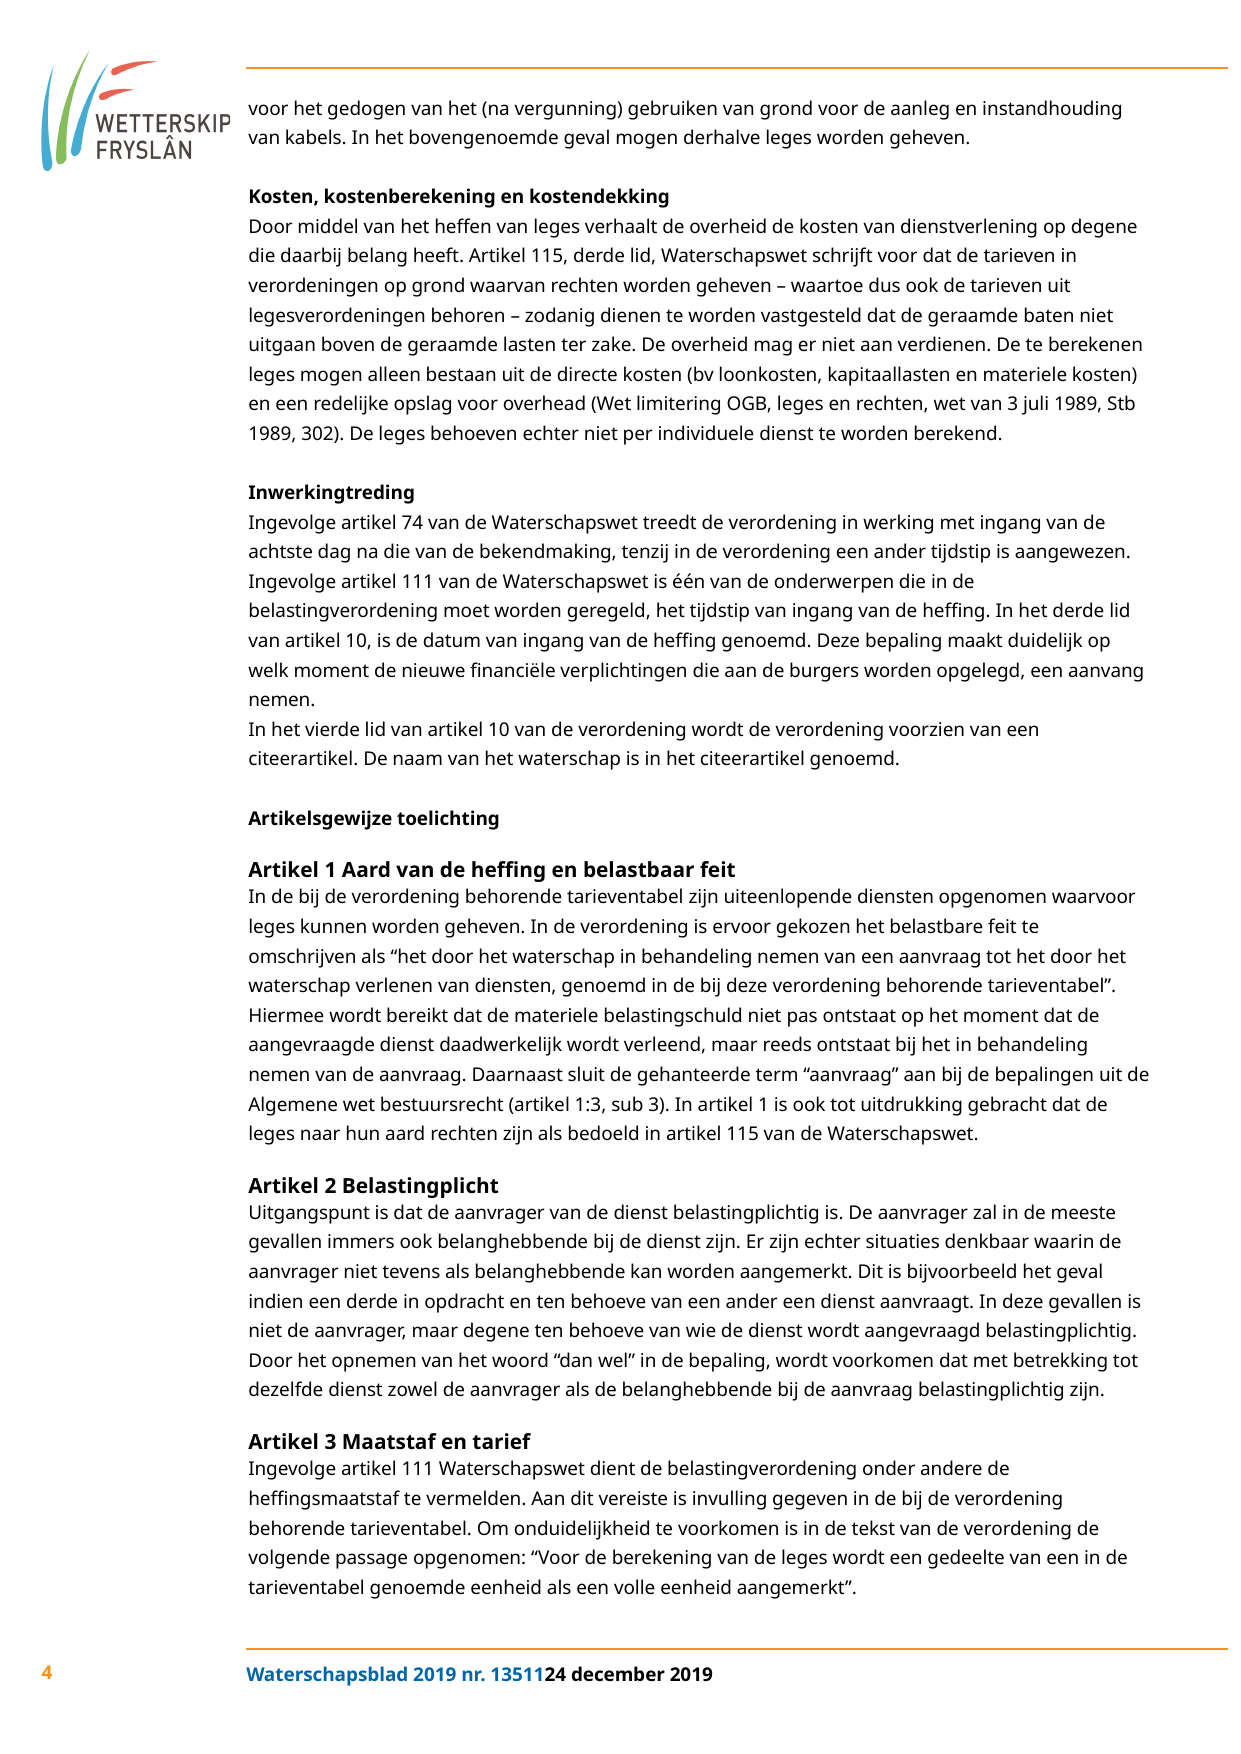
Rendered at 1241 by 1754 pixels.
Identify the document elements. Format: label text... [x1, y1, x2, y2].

text Kosten, kostenberekening en kostendekking [248, 183, 1152, 209]
text In de bij de verordening behorende tarieventabel zijn uiteenlopende diensten opgenomen waarvoor leges kunnen worden geheven. In de verordening is ervoor gekozen het belastbare feit te omschrijven als “het door het waterschap in behandeling nemen van een aanvraag tot het door het waterschap verlenen van diensten, genoemd in de bij deze verordening behorende tarieventabel”. Hiermee wordt bereikt dat de materiele belastingschuld niet pas ontstaat op het moment dat de aangevraagde dienst daadwerkelijk wordt verleend, maar reeds ontstaat bij het in behandeling nemen van de aanvraag. Daarnaast sluit de gehanteerde term “aanvraag” aan bij de bepalingen uit de Algemene wet bestuursrecht (artikel 1:3, sub 3). In artikel 1 is ook tot uitdrukking gebracht dat de leges naar hun aard rechten zijn als bedoeld in artikel 115 van de Waterschapswet. [248, 884, 1152, 1146]
text In het vierde lid van artikel 10 van de verordening wordt de verordening voorzien van een citeerartikel. De naam van het waterschap is in het citeerartikel genoemd. [248, 716, 1152, 771]
text Ingevolge artikel 111 Waterschapswet dient de belastingverordening onder andere de heffingsmaatstaf te vermelden. Aan dit vereiste is invulling gegeven in de bij de verordening behorende tarieventabel. Om onduidelijkheid te voorkomen is in de tekst van de verordening de volgende passage opgenomen: “Voor de berekening van de leges wordt een gedeelte van een in de tarieventabel genoemde eenheid als een volle eenheid aangemerkt”. [248, 1456, 1152, 1599]
text Inwerkingtreding [248, 479, 1152, 505]
text voor het gedogen van het (na vergunning) gebruiken van grond voor de aanleg en instandhouding van kabels. In het bovengenoemde geval mogen derhalve leges worden geheven. [248, 95, 1152, 150]
text Artikel 2 Belastingplicht [248, 1171, 1152, 1199]
text Uitgangspunt is dat de aanvrager van de dienst belastingplichtig is. De aanvrager zal in de meeste gevallen immers ook belanghebbende bij de dienst zijn. Er zijn echter situaties denkbaar waarin de aanvrager niet tevens als belanghebbende kan worden aangemerkt. Dit is bijvoorbeeld het geval indien een derde in opdracht en ten behoeve van een ander een dienst aanvraagt. In deze gevallen is niet de aanvrager, maar degene ten behoeve van wie de dienst wordt aangevraagd belastingplichtig. Door het opnemen van het woord “dan wel” in de bepaling, wordt voorkomen dat met betrekking tot dezelfde dienst zowel de aanvrager als de belanghebbende bij de aanvraag belastingplichtig zijn. [248, 1199, 1152, 1402]
text Door middel van het heffen van leges verhaalt de overheid de kosten van dienstverlening op degene die daarbij belang heeft. Artikel 115, derde lid, Waterschapswet schrijft voor dat de tarieven in verordeningen op grond waarvan rechten worden geheven – waartoe dus ook de tarieven uit legesverordeningen behoren – zodanig dienen te worden vastgesteld dat de geraamde baten niet uitgaan boven de geraamde lasten ter zake. De overheid mag er niet aan verdienen. De te berekenen leges mogen alleen bestaan uit de directe kosten (bv loonkosten, kapitaallasten en materiele kosten) en een redelijke opslag voor overhead (Wet limitering OGB, leges en rechten, wet van 3 juli 1989, Stb 1989, 302). De leges behoeven echter niet per individuele dienst te worden berekend. [248, 213, 1152, 446]
text Artikel 3 Maatstaf en tarief [248, 1427, 1152, 1456]
text Artikel 1 Aard van de heffing en belastbaar feit [248, 855, 1152, 884]
text Ingevolge artikel 74 van de Waterschapswet treedt de verordening in werking met ingang van de achtste dag na die van de bekendmaking, tenzij in de verordening een ander tijdstip is aangewezen. Ingevolge artikel 111 van de Waterschapswet is één van de onderwerpen die in de belastingverordening moet worden geregeld, het tijdstip van ingang van de heffing. In het derde lid van artikel 10, is de datum van ingang van de heffing genoemd. Deze bepaling maakt duidelijk op welk moment de nieuwe financiële verplichtingen die aan de burgers worden opgelegd, een aanvang nemen. [248, 509, 1152, 712]
picture [41, 47, 231, 172]
text Artikelsgewijze toelichting [248, 805, 1152, 831]
